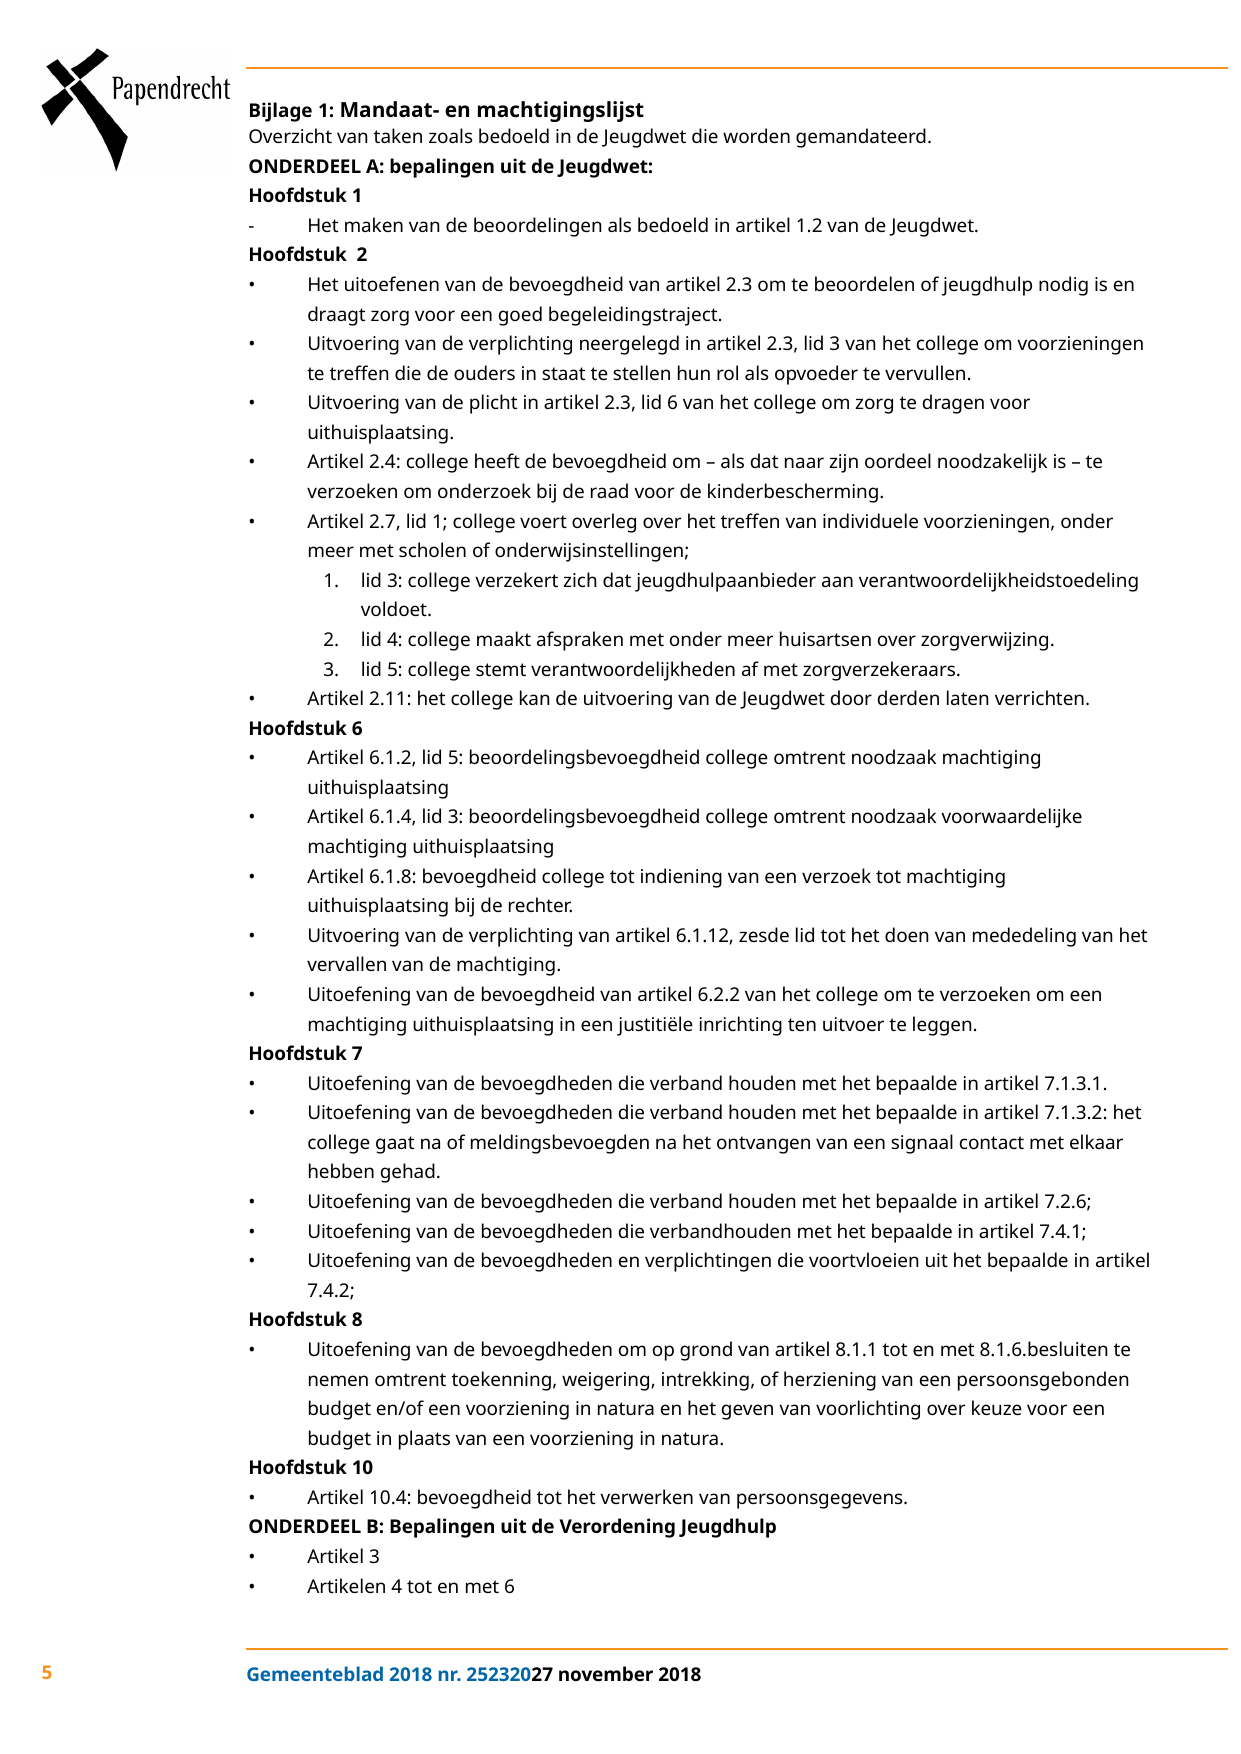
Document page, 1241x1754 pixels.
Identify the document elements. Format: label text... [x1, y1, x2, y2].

text Bijlage 1: Mandaat- en machtigingslijst [248, 95, 1152, 123]
list Uitoefening van de bevoegdheden die verband houden met het bepaalde in artikel 7.2.6; [248, 1188, 1152, 1214]
text Hoofdstuk 2 [248, 242, 1152, 267]
list Artikel 2.11: het college kan de uitvoering van de Jeugdwet door derden laten verrichten. [248, 685, 1152, 711]
list Uitoefening van de bevoegdheden om op grond van artikel 8.1.1 tot en met 8.1.6.besluiten te nemen omtrent toekenning, weigering, intrekking, of herziening van een persoonsgebonden budget en/of een voorziening in natura en het geven van voorlichting over keuze voor een budget in plaats van een voorziening in natura. [248, 1336, 1152, 1451]
list Uitvoering van de verplichting neergelegd in artikel 2.3, lid 3 van het college om voorzieningen te treffen die de ouders in staat te stellen hun rol als opvoeder te vervullen. [248, 330, 1152, 386]
text Hoofdstuk 6 [248, 715, 1152, 741]
list Uitoefening van de bevoegdheden die verband houden met het bepaalde in artikel 7.1.3.1. [248, 1070, 1152, 1096]
list lid 5: college stemt verantwoordelijkheden af met zorgverzekeraars. [323, 656, 1152, 682]
text Hoofdstuk 1 [248, 182, 1152, 208]
list Artikel 6.1.8: bevoegdheid college tot indiening van een verzoek tot machtiging uithuisplaatsing bij de rechter. [248, 863, 1152, 918]
list lid 4: college maakt afspraken met onder meer huisartsen over zorgverwijzing. [323, 626, 1152, 652]
list Uitoefening van de bevoegdheden die verbandhouden met het bepaalde in artikel 7.4.1; [248, 1218, 1152, 1244]
text ONDERDEEL A: bepalingen uit de Jeugdwet: [248, 153, 1152, 179]
list Artikel 3 [248, 1543, 1152, 1569]
list Artikelen 4 tot en met 6 [248, 1573, 1152, 1599]
text Hoofdstuk 8 [248, 1307, 1152, 1332]
list Uitvoering van de plicht in artikel 2.3, lid 6 van het college om zorg te dragen voor uithuisplaatsing. [248, 389, 1152, 445]
picture [41, 47, 231, 172]
list Artikel 2.4: college heeft de bevoegdheid om – als dat naar zijn oordeel noodzakelijk is – te verzoeken om onderzoek bij de raad voor de kinderbescherming. [248, 449, 1152, 504]
list Artikel 2.7, lid 1; college voert overleg over het treffen van individuele voorzieningen, onder meer met scholen of onderwijsinstellingen; [248, 508, 1152, 563]
list Artikel 10.4: bevoegdheid tot het verwerken van persoonsgegevens. [248, 1484, 1152, 1510]
list Uitvoering van de verplichting van artikel 6.1.12, zesde lid tot het doen van mededeling van het vervallen van de machtiging. [248, 922, 1152, 977]
list Artikel 6.1.4, lid 3: beoordelingsbevoegdheid college omtrent noodzaak voorwaardelijke machtiging uithuisplaatsing [248, 804, 1152, 859]
list Uitoefening van de bevoegdheden en verplichtingen die voortvloeien uit het bepaalde in artikel 7.4.2; [248, 1247, 1152, 1303]
text Hoofdstuk 7 [248, 1040, 1152, 1066]
list Artikel 6.1.2, lid 5: beoordelingsbevoegdheid college omtrent noodzaak machtiging uithuisplaatsing [248, 744, 1152, 800]
list Het maken van de beoordelingen als bedoeld in artikel 1.2 van de Jeugdwet. [248, 212, 1152, 238]
text Overzicht van taken zoals bedoeld in de Jeugdwet die worden gemandateerd. [248, 123, 1152, 149]
list lid 3: college verzekert zich dat jeugdhulpaanbieder aan verantwoordelijkheidstoedeling voldoet. [323, 567, 1152, 622]
list Uitoefening van de bevoegdheid van artikel 6.2.2 van het college om te verzoeken om een machtiging uithuisplaatsing in een justitiële inrichting ten uitvoer te leggen. [248, 981, 1152, 1037]
list Uitoefening van de bevoegdheden die verband houden met het bepaalde in artikel 7.1.3.2: het college gaat na of meldingsbevoegden na het ontvangen van een signaal contact met elkaar hebben gehad. [248, 1099, 1152, 1184]
text Hoofdstuk 10 [248, 1454, 1152, 1480]
text ONDERDEEL B: Bepalingen uit de Verordening Jeugdhulp [248, 1514, 1152, 1539]
list Het uitoefenen van de bevoegdheid van artikel 2.3 om te beoordelen of jeugdhulp nodig is en draagt zorg voor een goed begeleidingstraject. [248, 271, 1152, 327]
